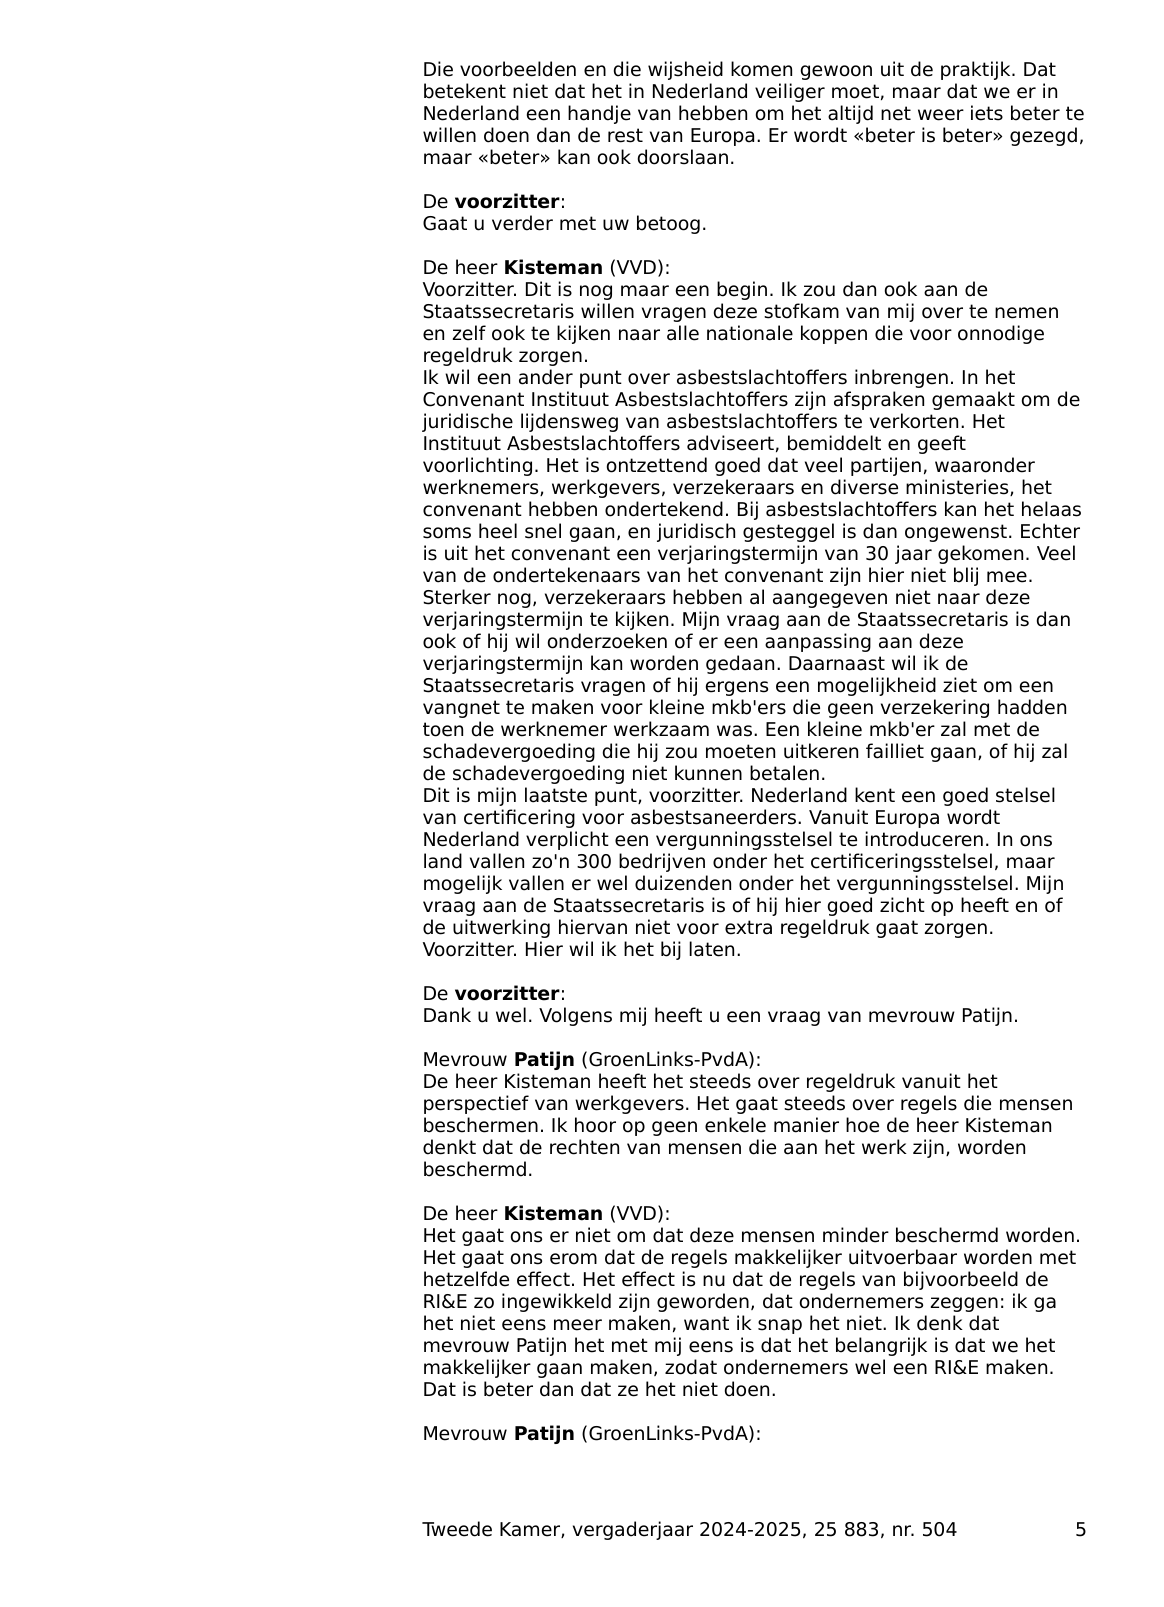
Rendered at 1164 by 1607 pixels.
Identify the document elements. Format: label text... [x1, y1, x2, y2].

text De voorzitter: [422, 983, 1087, 1005]
text De heer Kisteman (VVD): [422, 257, 1087, 279]
text Gaat u verder met uw betoog. [422, 213, 1087, 235]
text Mevrouw Patijn (GroenLinks-PvdA): [422, 1423, 1087, 1445]
text Voorzitter. Dit is nog maar een begin. Ik zou dan ook aan de Staatssecretaris willen vragen deze stofkam van mij over te nemen en zelf ook te kijken naar alle nationale koppen die voor onnodige regeldruk zorgen. [422, 279, 1087, 367]
text Voorzitter. Hier wil ik het bij laten. [422, 939, 1087, 961]
text Mevrouw Patijn (GroenLinks-PvdA): [422, 1049, 1087, 1071]
text Die voorbeelden en die wijsheid komen gewoon uit de praktijk. Dat betekent niet dat het in Nederland veiliger moet, maar dat we er in Nederland een handje van hebben om het altijd net weer iets beter te willen doen dan de rest van Europa. Er wordt «beter is beter» gezegd, maar «beter» kan ook doorslaan. [422, 59, 1087, 169]
text De heer Kisteman heeft het steeds over regeldruk vanuit het perspectief van werkgevers. Het gaat steeds over regels die mensen beschermen. Ik hoor op geen enkele manier hoe de heer Kisteman denkt dat de rechten van mensen die aan het werk zijn, worden beschermd. [422, 1071, 1087, 1181]
text De voorzitter: [422, 191, 1087, 213]
text Ik wil een ander punt over asbestslachtoffers inbrengen. In het Convenant Instituut Asbestslachtoffers zijn afspraken gemaakt om de juridische lijdensweg van asbestslachtoffers te verkorten. Het Instituut Asbestslachtoffers adviseert, bemiddelt en geeft voorlichting. Het is ontzettend goed dat veel partijen, waaronder werknemers, werkgevers, verzekeraars en diverse ministeries, het convenant hebben ondertekend. Bij asbestslachtoffers kan het helaas soms heel snel gaan, en juridisch gesteggel is dan ongewenst. Echter is uit het convenant een verjaringstermijn van 30 jaar gekomen. Veel van de ondertekenaars van het convenant zijn hier niet blij mee. Sterker nog, verzekeraars hebben al aangegeven niet naar deze verjaringstermijn te kijken. Mijn vraag aan de Staatssecretaris is dan ook of hij wil onderzoeken of er een aanpassing aan deze verjaringstermijn kan worden gedaan. Daarnaast wil ik de Staatssecretaris vragen of hij ergens een mogelijkheid ziet om een vangnet te maken voor kleine mkb'ers die geen verzekering hadden toen de werknemer werkzaam was. Een kleine mkb'er zal met de schadevergoeding die hij zou moeten uitkeren failliet gaan, of hij zal de schadevergoeding niet kunnen betalen. [422, 367, 1087, 785]
text Dit is mijn laatste punt, voorzitter. Nederland kent een goed stelsel van certificering voor asbestsaneerders. Vanuit Europa wordt Nederland verplicht een vergunningsstelsel te introduceren. In ons land vallen zo'n 300 bedrijven onder het certificeringsstelsel, maar mogelijk vallen er wel duizenden onder het vergunningsstelsel. Mijn vraag aan de Staatssecretaris is of hij hier goed zicht op heeft en of de uitwerking hiervan niet voor extra regeldruk gaat zorgen. [422, 785, 1087, 939]
text Het gaat ons er niet om dat deze mensen minder beschermd worden. Het gaat ons erom dat de regels makkelijker uitvoerbaar worden met hetzelfde effect. Het effect is nu dat de regels van bijvoorbeeld de RI&E zo ingewikkeld zijn geworden, dat ondernemers zeggen: ik ga het niet eens meer maken, want ik snap het niet. Ik denk dat mevrouw Patijn het met mij eens is dat het belangrijk is dat we het makkelijker gaan maken, zodat ondernemers wel een RI&E maken. Dat is beter dan dat ze het niet doen. [422, 1225, 1087, 1401]
text De heer Kisteman (VVD): [422, 1203, 1087, 1225]
text Dank u wel. Volgens mij heeft u een vraag van mevrouw Patijn. [422, 1005, 1087, 1027]
